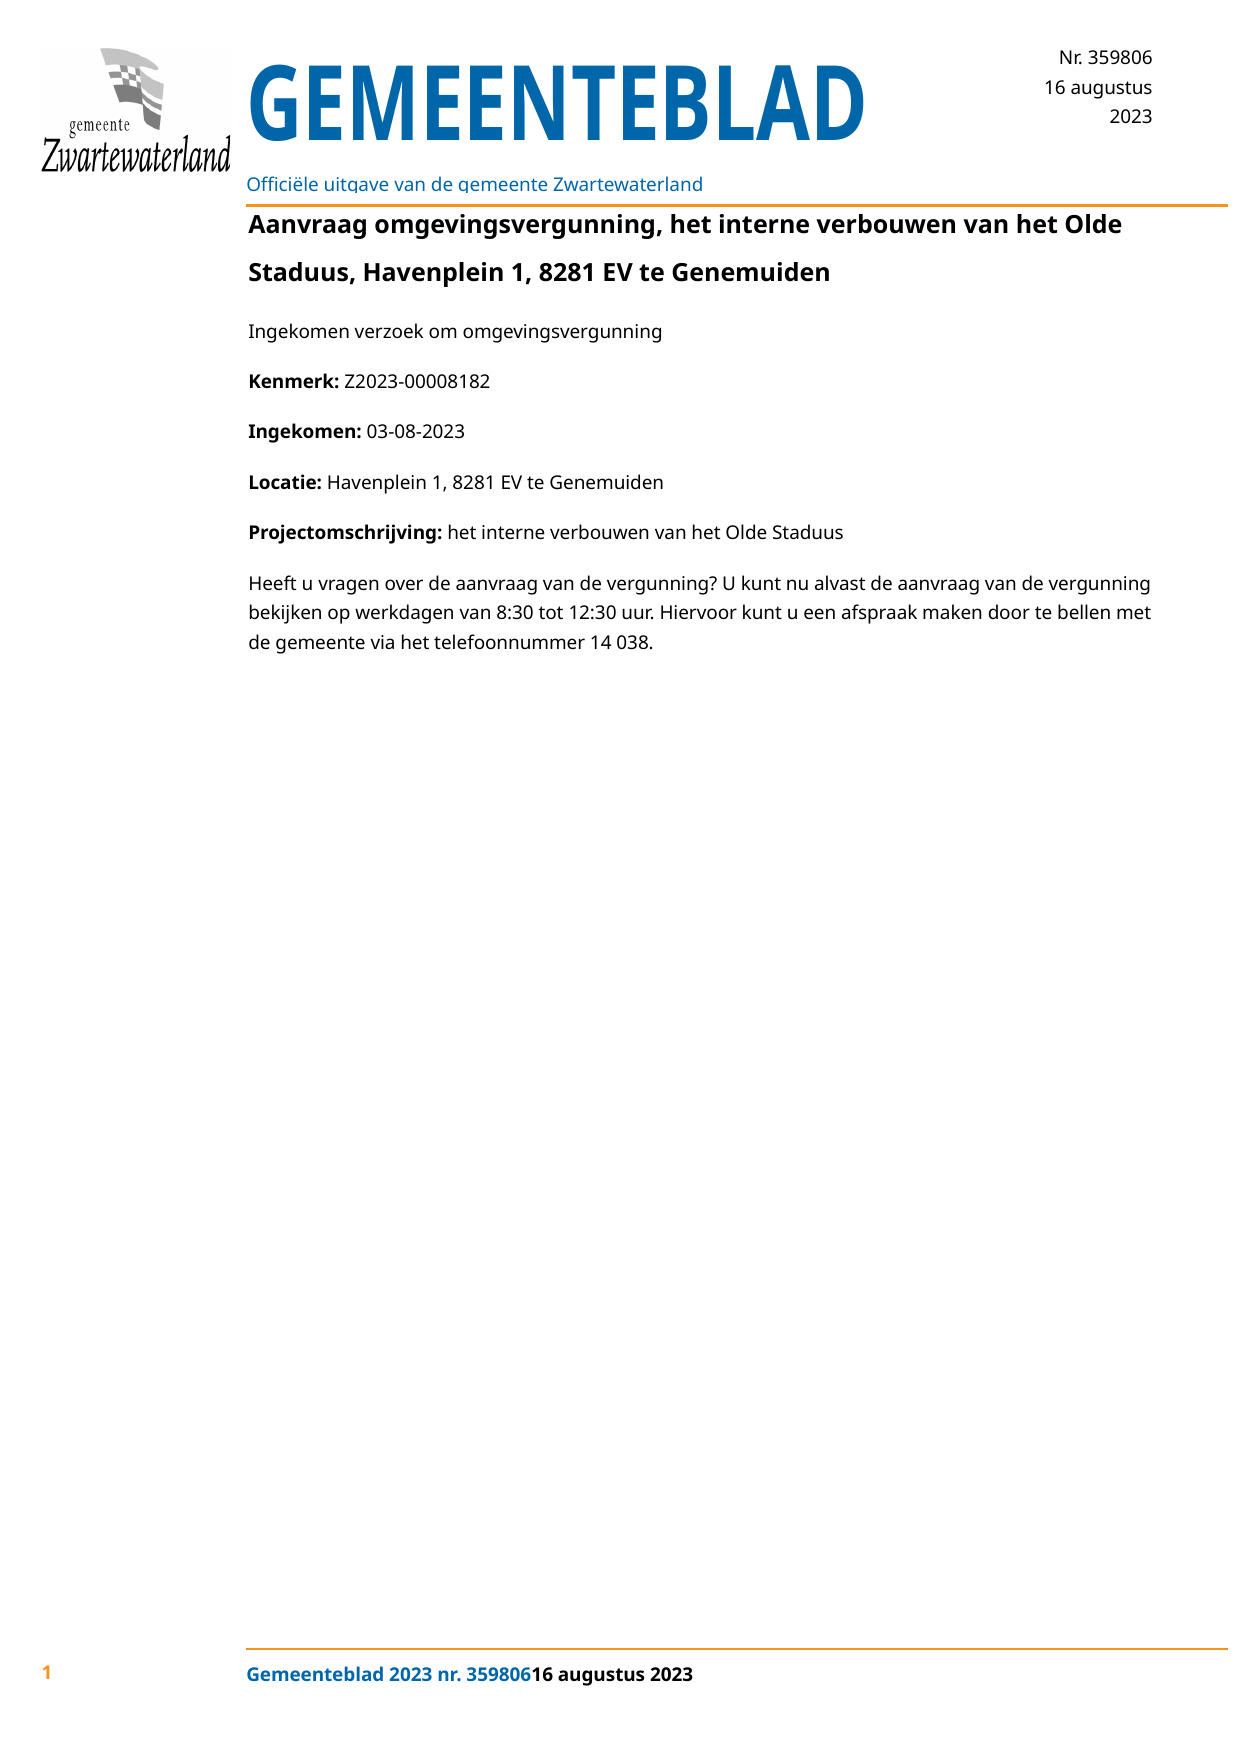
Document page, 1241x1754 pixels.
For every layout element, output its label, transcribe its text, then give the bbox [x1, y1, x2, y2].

text Aanvraag omgevingsvergunning, het interne verbouwen van het Olde Staduus, Havenplein 1, 8281 EV te Genemuiden [248, 207, 1152, 288]
text Kenmerk: Z2023-00008182 [248, 368, 1152, 394]
text Projectomschrijving: het interne verbouwen van het Olde Staduus [248, 519, 1152, 545]
picture [41, 47, 231, 172]
text Heeft u vragen over de aanvraag van de vergunning? U kunt nu alvast de aanvraag van de vergunning bekijken op werkdagen van 8:30 tot 12:30 uur. Hiervoor kunt u een afspraak maken door te bellen met de gemeente via het telefoonnummer 14 038. [248, 570, 1152, 655]
text Ingekomen: 03-08-2023 [248, 419, 1152, 444]
text Ingekomen verzoek om omgevingsvergunning [248, 318, 1152, 344]
text Locatie: Havenplein 1, 8281 EV te Genemuiden [248, 469, 1152, 495]
